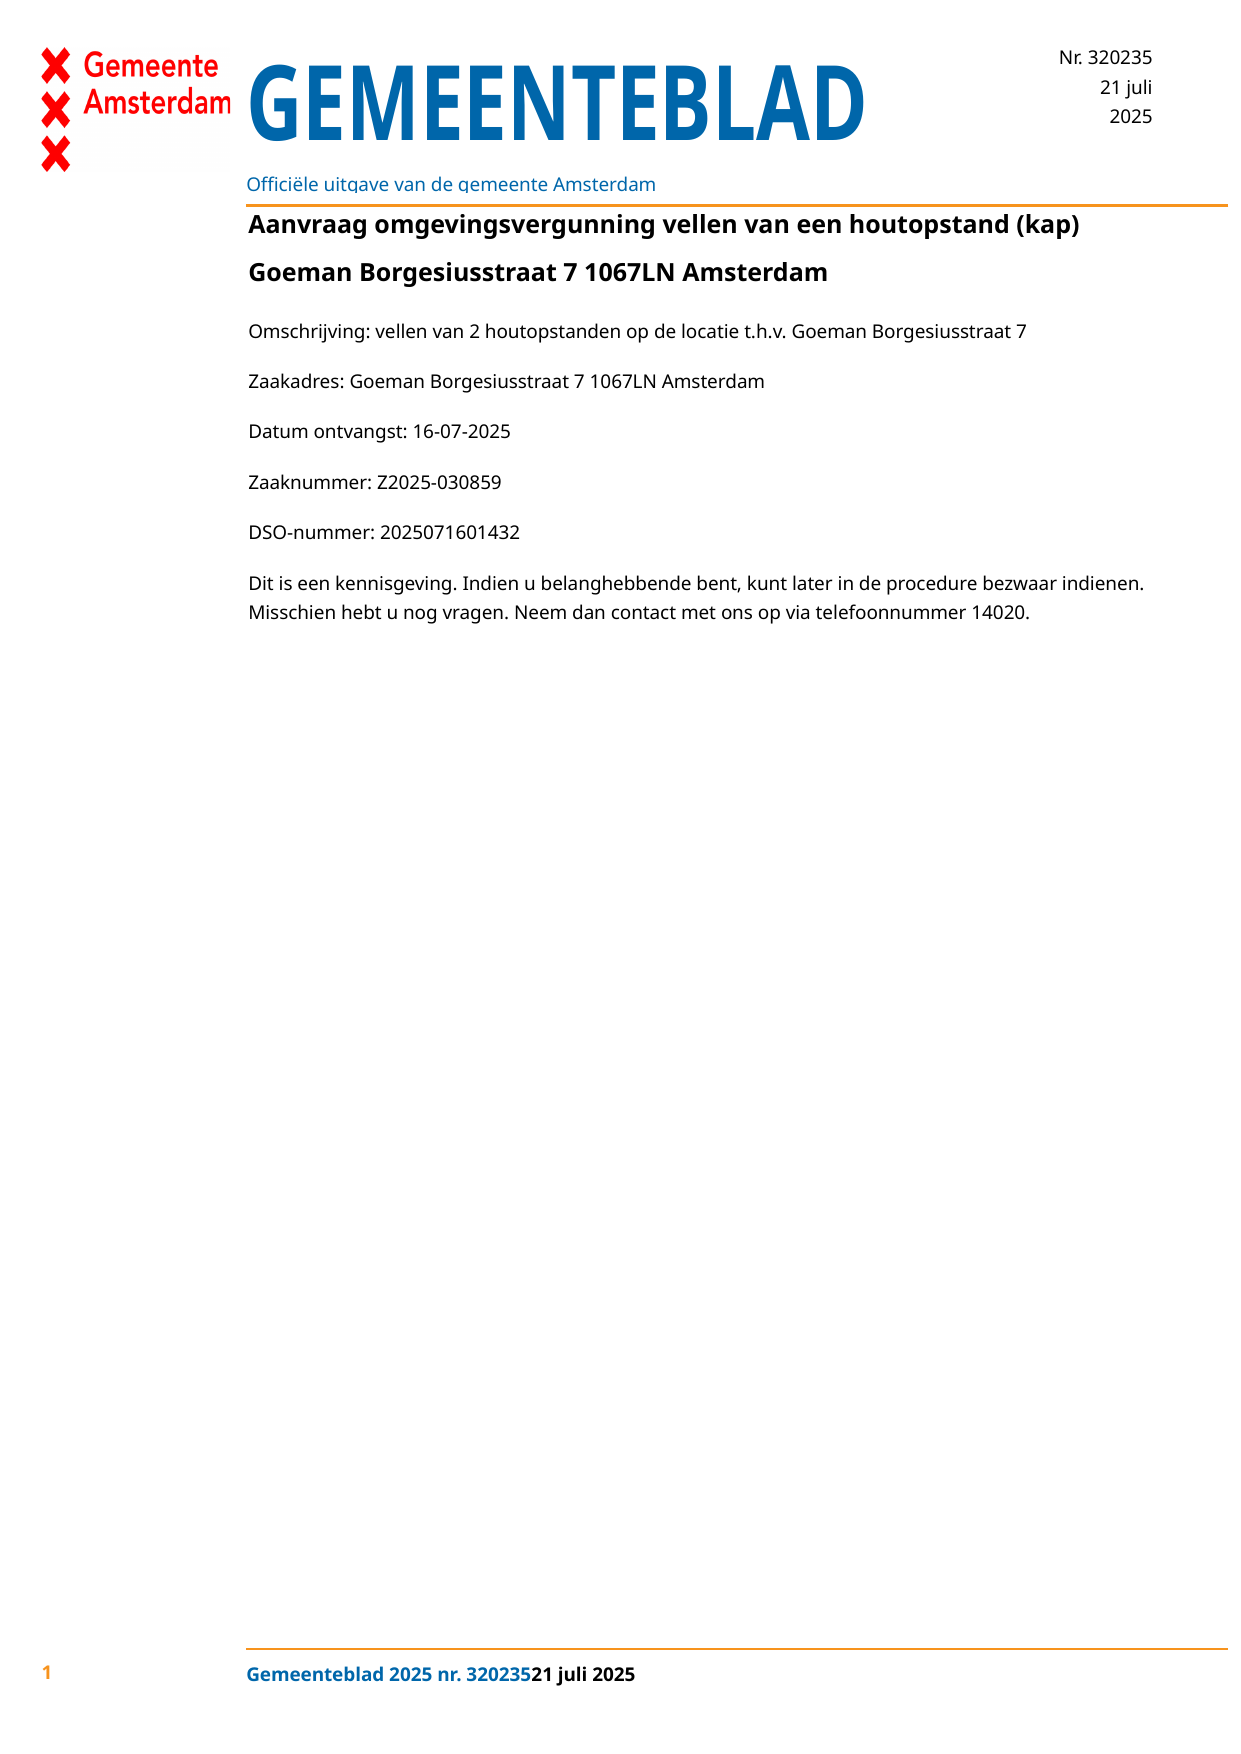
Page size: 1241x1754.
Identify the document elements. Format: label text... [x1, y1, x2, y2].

text Aanvraag omgevingsvergunning vellen van een houtopstand (kap) Goeman Borgesiusstraat 7 1067LN Amsterdam [248, 207, 1152, 288]
text Zaakadres: Goeman Borgesiusstraat 7 1067LN Amsterdam [248, 368, 1152, 394]
text Dit is een kennisgeving. Indien u belanghebbende bent, kunt later in de procedure bezwaar indienen. Misschien hebt u nog vragen. Neem dan contact met ons op via telefoonnummer 14020. [248, 570, 1152, 625]
text Omschrijving: vellen van 2 houtopstanden op de locatie t.h.v. Goeman Borgesiusstraat 7 [248, 318, 1152, 344]
text Zaaknummer: Z2025-030859 [248, 469, 1152, 495]
text DSO-nummer: 2025071601432 [248, 519, 1152, 545]
picture [41, 47, 231, 172]
text Datum ontvangst: 16-07-2025 [248, 419, 1152, 444]
